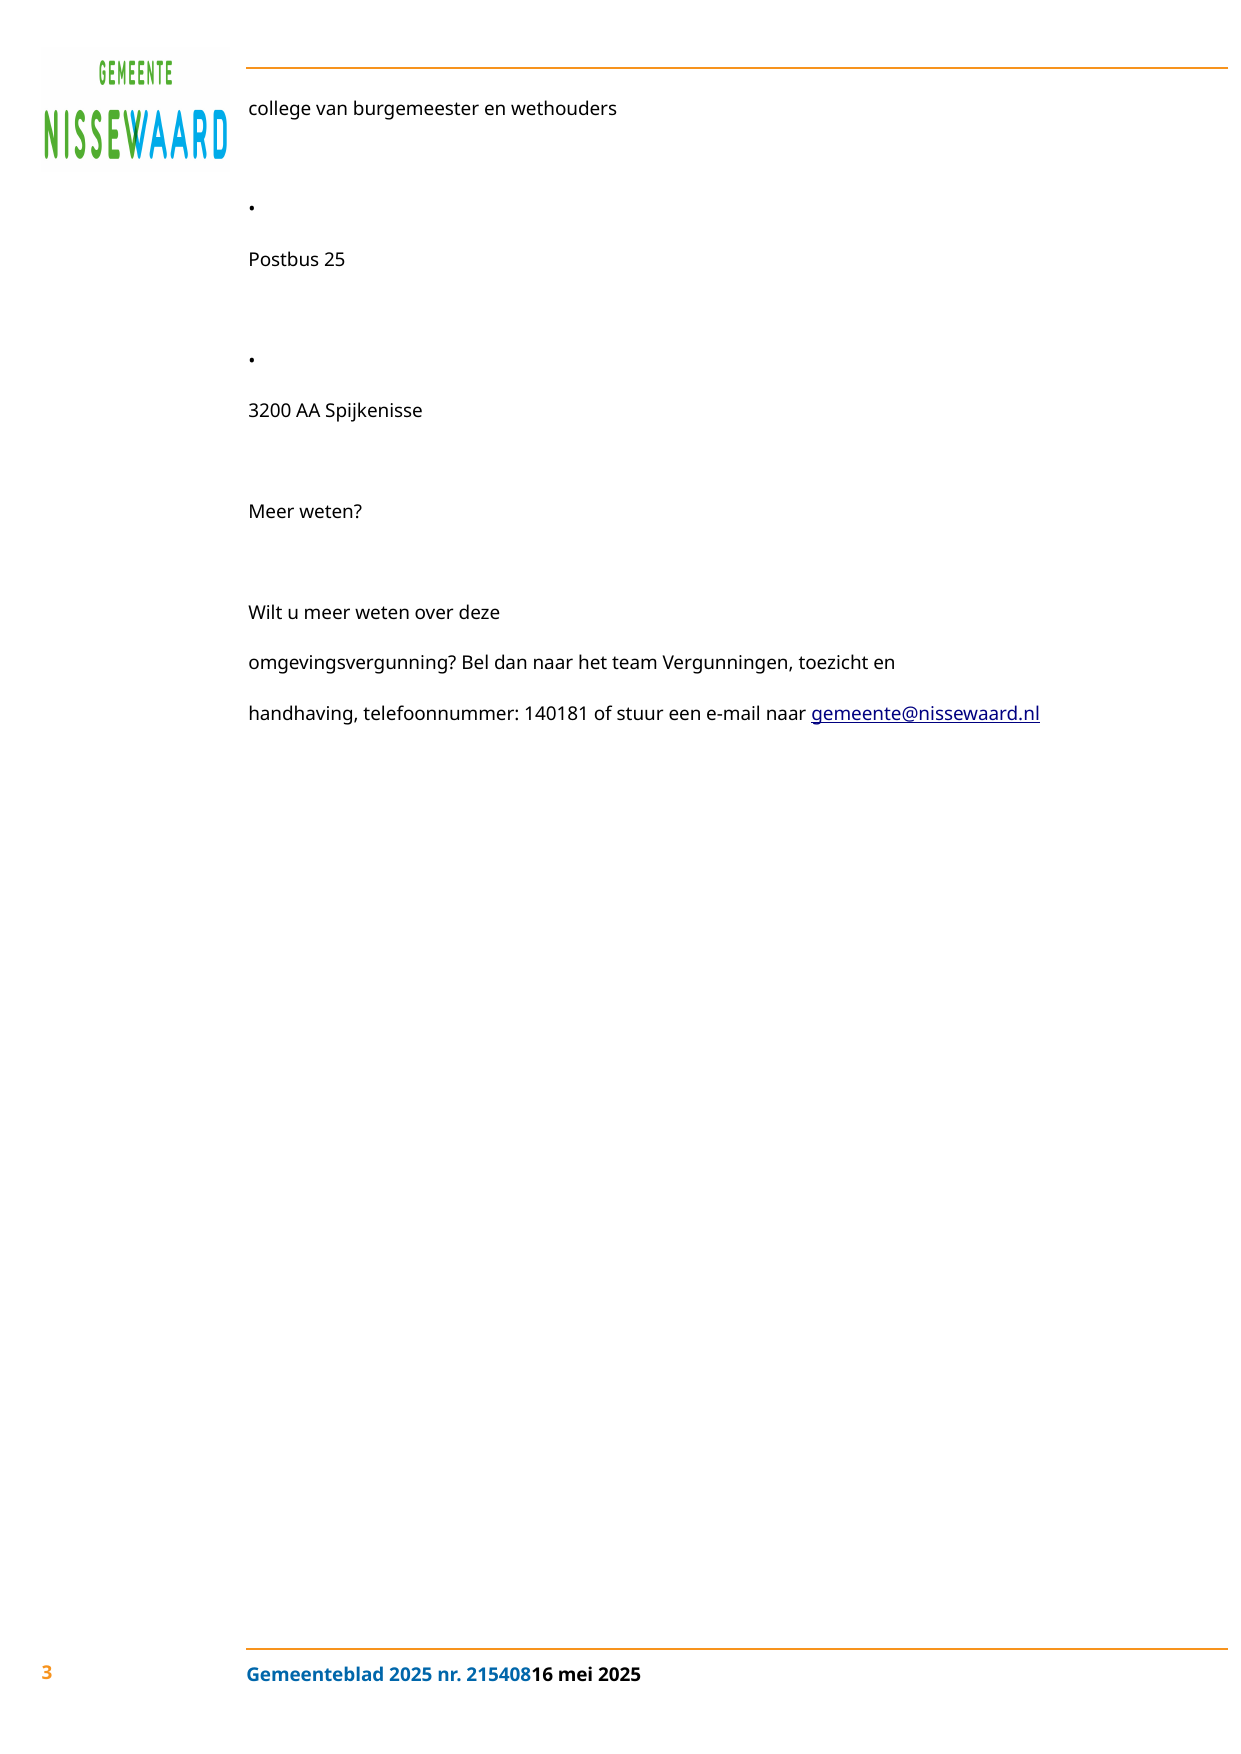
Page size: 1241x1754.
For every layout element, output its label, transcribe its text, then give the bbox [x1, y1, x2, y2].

text handhaving, telefoonnummer: 140181 of stuur een e-mail naar gemeente@nissewaard.nl [248, 700, 1152, 726]
text • [248, 196, 1152, 221]
text • [248, 347, 1152, 373]
text omgevingsvergunning? Bel dan naar het team Vergunningen, toezicht en [248, 649, 1152, 675]
text Meer weten? [248, 498, 1152, 524]
text 3200 AA Spijkenisse [248, 397, 1152, 423]
text Postbus 25 [248, 246, 1152, 272]
text college van burgemeester en wethouders [248, 95, 1152, 121]
text Wilt u meer weten over deze [248, 599, 1152, 625]
picture [41, 47, 231, 172]
